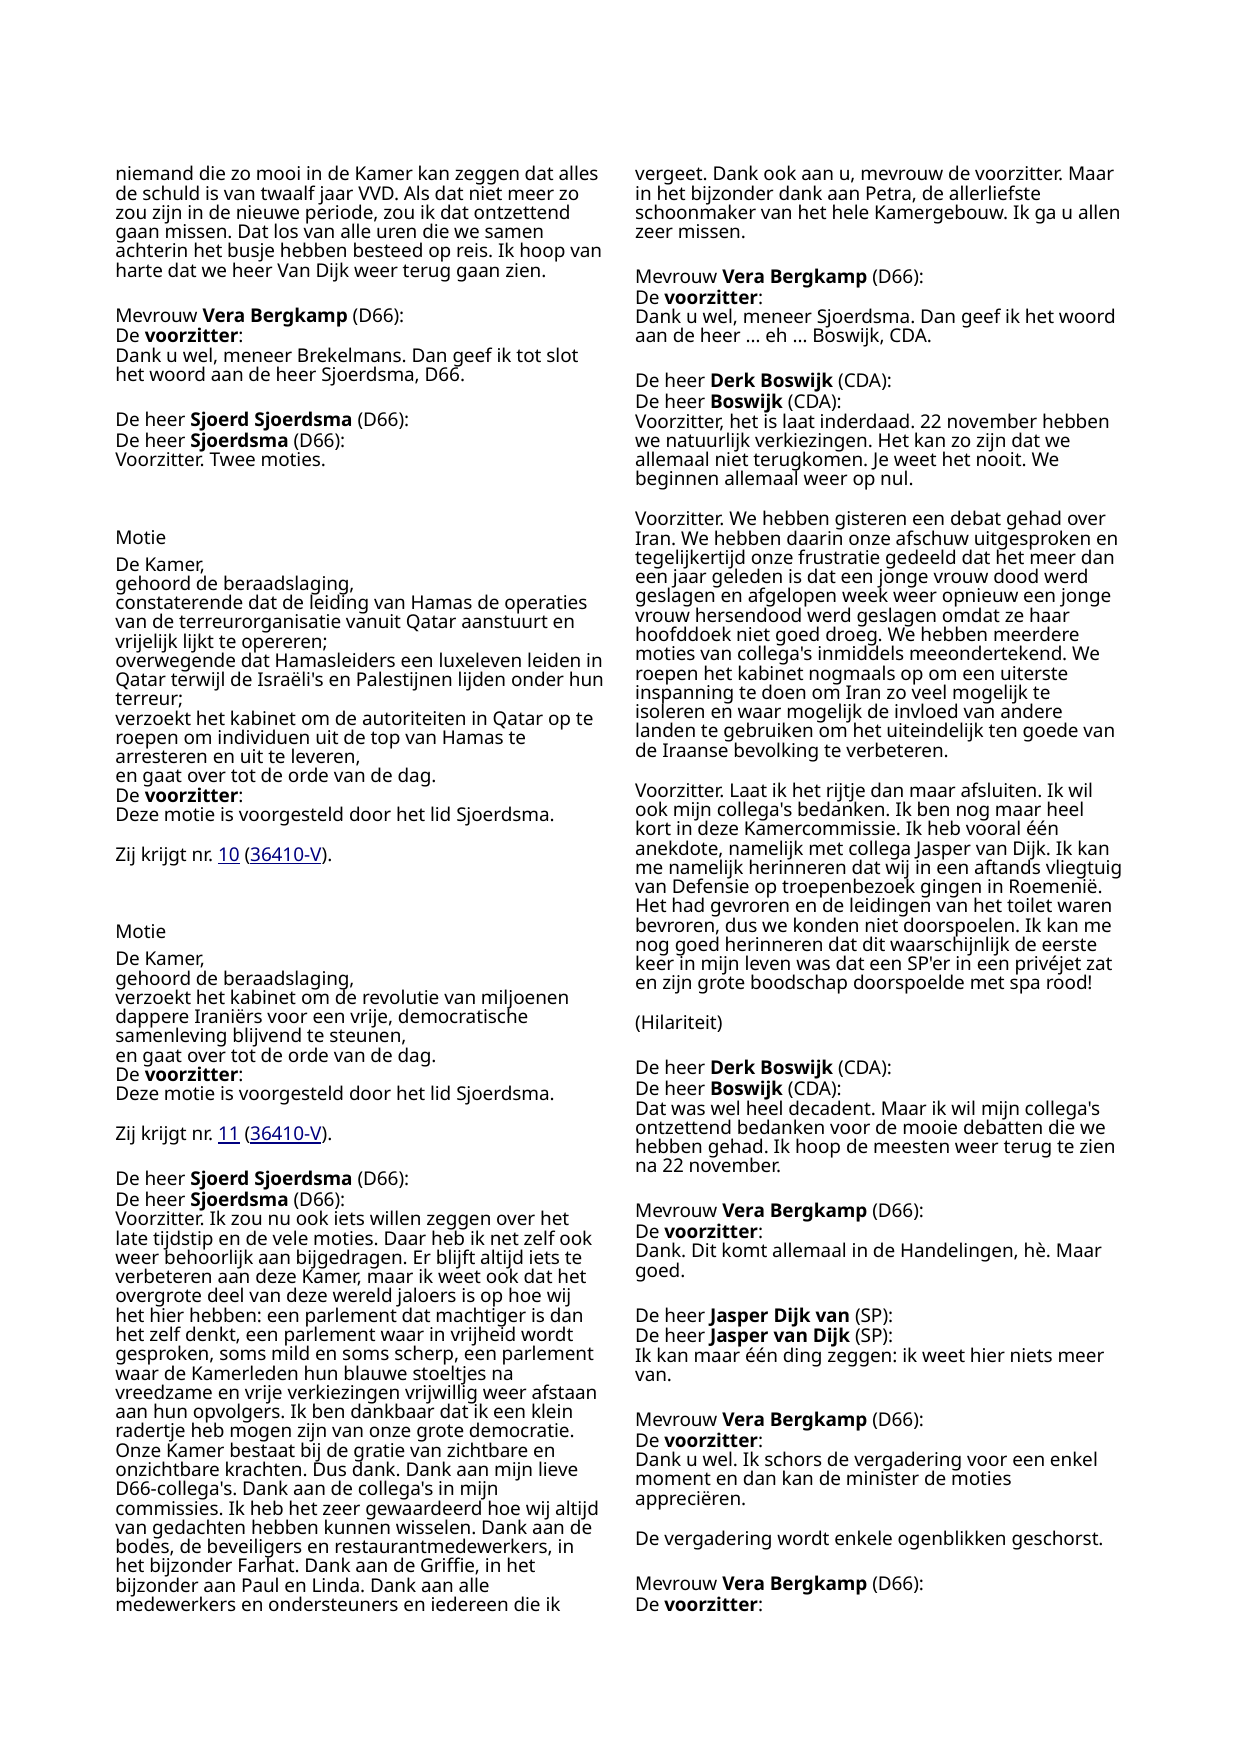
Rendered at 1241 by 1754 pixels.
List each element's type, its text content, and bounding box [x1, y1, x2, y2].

text Mevrouw Vera Bergkamp (D66): [635, 1406, 1125, 1432]
text De heer Sjoerdsma (D66): [115, 432, 605, 451]
text De voorzitter: [635, 1596, 1125, 1615]
text De heer Boswijk (CDA): [635, 1080, 1125, 1099]
text De heer Derk Boswijk (CDA): [635, 368, 1125, 393]
text Mevrouw Vera Bergkamp (D66): [115, 302, 605, 327]
text De voorzitter: [115, 1066, 605, 1085]
text Mevrouw Vera Bergkamp (D66): [635, 1197, 1125, 1223]
text Zij krijgt nr. 11 (36410-V). [115, 1125, 605, 1144]
text Voorzitter. Ik zou nu ook iets willen zeggen over het late tijdstip en de vele moties. Daar heb ik net zelf ook weer behoorlijk aan bijgedragen. Er blijft altijd iets te verbeteren aan deze Kamer, maar ik weet ook dat het overgrote deel van deze wereld jaloers is op hoe wij het hier hebben: een parlement dat machtiger is dan het zelf denkt, een parlement waar in vrijheid wordt gesproken, soms mild en soms scherp, een parlement waar de Kamerleden hun blauwe stoeltjes na vreedzame en vrije verkiezingen vrijwillig weer afstaan aan hun opvolgers. Ik ben dankbaar dat ik een klein radertje heb mogen zijn van onze grote democratie. Onze Kamer bestaat bij de gratie van zichtbare en onzichtbare krachten. Dus dank. Dank aan mijn lieve D66-collega's. Dank aan de collega's in mijn commissies. Ik heb het zeer gewaardeerd hoe wij altijd van gedachten hebben kunnen wisselen. Dank aan de bodes, de beveiligers en restaurantmedewerkers, in het bijzonder Farhat. Dank aan de Griffie, in het bijzonder aan Paul en Linda. Dank aan alle medewerkers en ondersteuners en iedereen die ik [115, 1210, 605, 1615]
text Zij krijgt nr. 10 (36410-V). [115, 846, 605, 865]
text De voorzitter: [635, 1223, 1125, 1242]
text vergeet. Dank ook aan u, mevrouw de voorzitter. Maar in het bijzonder dank aan Petra, de allerliefste schoonmaker van het hele Kamergebouw. Ik ga u allen zeer missen. [635, 165, 1125, 242]
text verzoekt het kabinet om de revolutie van miljoenen dappere Iraniërs voor een vrije, democratische samenleving blijvend te steunen, [115, 989, 605, 1047]
text Dank u wel, meneer Brekelmans. Dan geef ik tot slot het woord aan de heer Sjoerdsma, D66. [115, 347, 605, 385]
text niemand die zo mooi in de Kamer kan zeggen dat alles de schuld is van twaalf jaar VVD. Als dat niet meer zo zou zijn in de nieuwe periode, zou ik dat ontzettend gaan missen. Dat los van alle uren die we samen achterin het busje hebben besteed op reis. Ik hoop van harte dat we heer Van Dijk weer terug gaan zien. [115, 165, 605, 281]
text Dank u wel, meneer Sjoerdsma. Dan geef ik het woord aan de heer … eh … Boswijk, CDA. [635, 308, 1125, 347]
text De voorzitter: [115, 327, 605, 347]
text constaterende dat de leiding van Hamas de operaties van de terreurorganisatie vanuit Qatar aanstuurt en vrijelijk lijkt te opereren; [115, 594, 605, 652]
text De heer Sjoerd Sjoerdsma (D66): [115, 1165, 605, 1191]
text De heer Sjoerd Sjoerdsma (D66): [115, 406, 605, 432]
text Motie [115, 524, 605, 549]
text Deze motie is voorgesteld door het lid Sjoerdsma. [115, 1085, 605, 1104]
text De voorzitter: [635, 289, 1125, 308]
text Dat was wel heel decadent. Maar ik wil mijn collega's ontzettend bedanken voor de mooie debatten die we hebben gehad. Ik hoop de meesten weer terug te zien na 22 november. [635, 1099, 1125, 1177]
text De Kamer, [115, 556, 605, 575]
text verzoekt het kabinet om de autoriteiten in Qatar op te roepen om individuen uit de top van Hamas te arresteren en uit te leveren, [115, 710, 605, 767]
text Voorzitter. Twee moties. [115, 451, 605, 470]
text en gaat over tot de orde van de dag. [115, 1047, 605, 1066]
text Mevrouw Vera Bergkamp (D66): [635, 263, 1125, 289]
text Ik kan maar één ding zeggen: ik weet hier niets meer van. [635, 1347, 1125, 1385]
text Voorzitter. Laat ik het rijtje dan maar afsluiten. Ik wil ook mijn collega's bedanken. Ik ben nog maar heel kort in deze Kamercommissie. Ik heb vooral één anekdote, namelijk met collega Jasper van Dijk. Ik kan me namelijk herinneren dat wij in een aftands vliegtuig van Defensie op troepenbezoek gingen in Roemenië. Het had gevroren en de leidingen van het toilet waren bevroren, dus we konden niet doorspoelen. Ik kan me nog goed herinneren dat dit waarschijnlijk de eerste keer in mijn leven was dat een SP'er in een privéjet zat en zijn grote boodschap doorspoelde met spa rood! [635, 782, 1125, 994]
text gehoord de beraadslaging, [115, 970, 605, 989]
text (Hilariteit) [635, 1014, 1125, 1034]
text De Kamer, [115, 950, 605, 970]
text Dank u wel. Ik schors de vergadering voor een enkel moment en dan kan de minister de moties appreciëren. [635, 1451, 1125, 1509]
text De heer Jasper Dijk van (SP): [635, 1302, 1125, 1327]
text De vergadering wordt enkele ogenblikken geschorst. [635, 1530, 1125, 1549]
text gehoord de beraadslaging, [115, 575, 605, 594]
text Motie [115, 919, 605, 944]
text De heer Boswijk (CDA): [635, 393, 1125, 413]
text Mevrouw Vera Bergkamp (D66): [635, 1570, 1125, 1596]
text Voorzitter, het is laat inderdaad. 22 november hebben we natuurlijk verkiezingen. Het kan zo zijn dat we allemaal niet terugkomen. Je weet het nooit. We beginnen allemaal weer op nul. [635, 413, 1125, 490]
text overwegende dat Hamasleiders een luxeleven leiden in Qatar terwijl de Israëli's en Palestijnen lijden onder hun terreur; [115, 652, 605, 710]
text De voorzitter: [115, 787, 605, 806]
text De voorzitter: [635, 1432, 1125, 1451]
text De heer Derk Boswijk (CDA): [635, 1054, 1125, 1080]
text en gaat over tot de orde van de dag. [115, 767, 605, 787]
text Dank. Dit komt allemaal in de Handelingen, hè. Maar goed. [635, 1242, 1125, 1281]
text De heer Jasper van Dijk (SP): [635, 1327, 1125, 1347]
text Voorzitter. We hebben gisteren een debat gehad over Iran. We hebben daarin onze afschuw uitgesproken en tegelijkertijd onze frustratie gedeeld dat het meer dan een jaar geleden is dat een jonge vrouw dood werd geslagen en afgelopen week weer opnieuw een jonge vrouw hersendood werd geslagen omdat ze haar hoofddoek niet goed droeg. We hebben meerdere moties van collega's inmiddels meeondertekend. We roepen het kabinet nogmaals op om een uiterste inspanning te doen om Iran zo veel mogelijk te isoleren en waar mogelijk de invloed van andere landen te gebruiken om het uiteindelijk ten goede van de Iraanse bevolking te verbeteren. [635, 510, 1125, 761]
text De heer Sjoerdsma (D66): [115, 1191, 605, 1210]
text Deze motie is voorgesteld door het lid Sjoerdsma. [115, 806, 605, 825]
